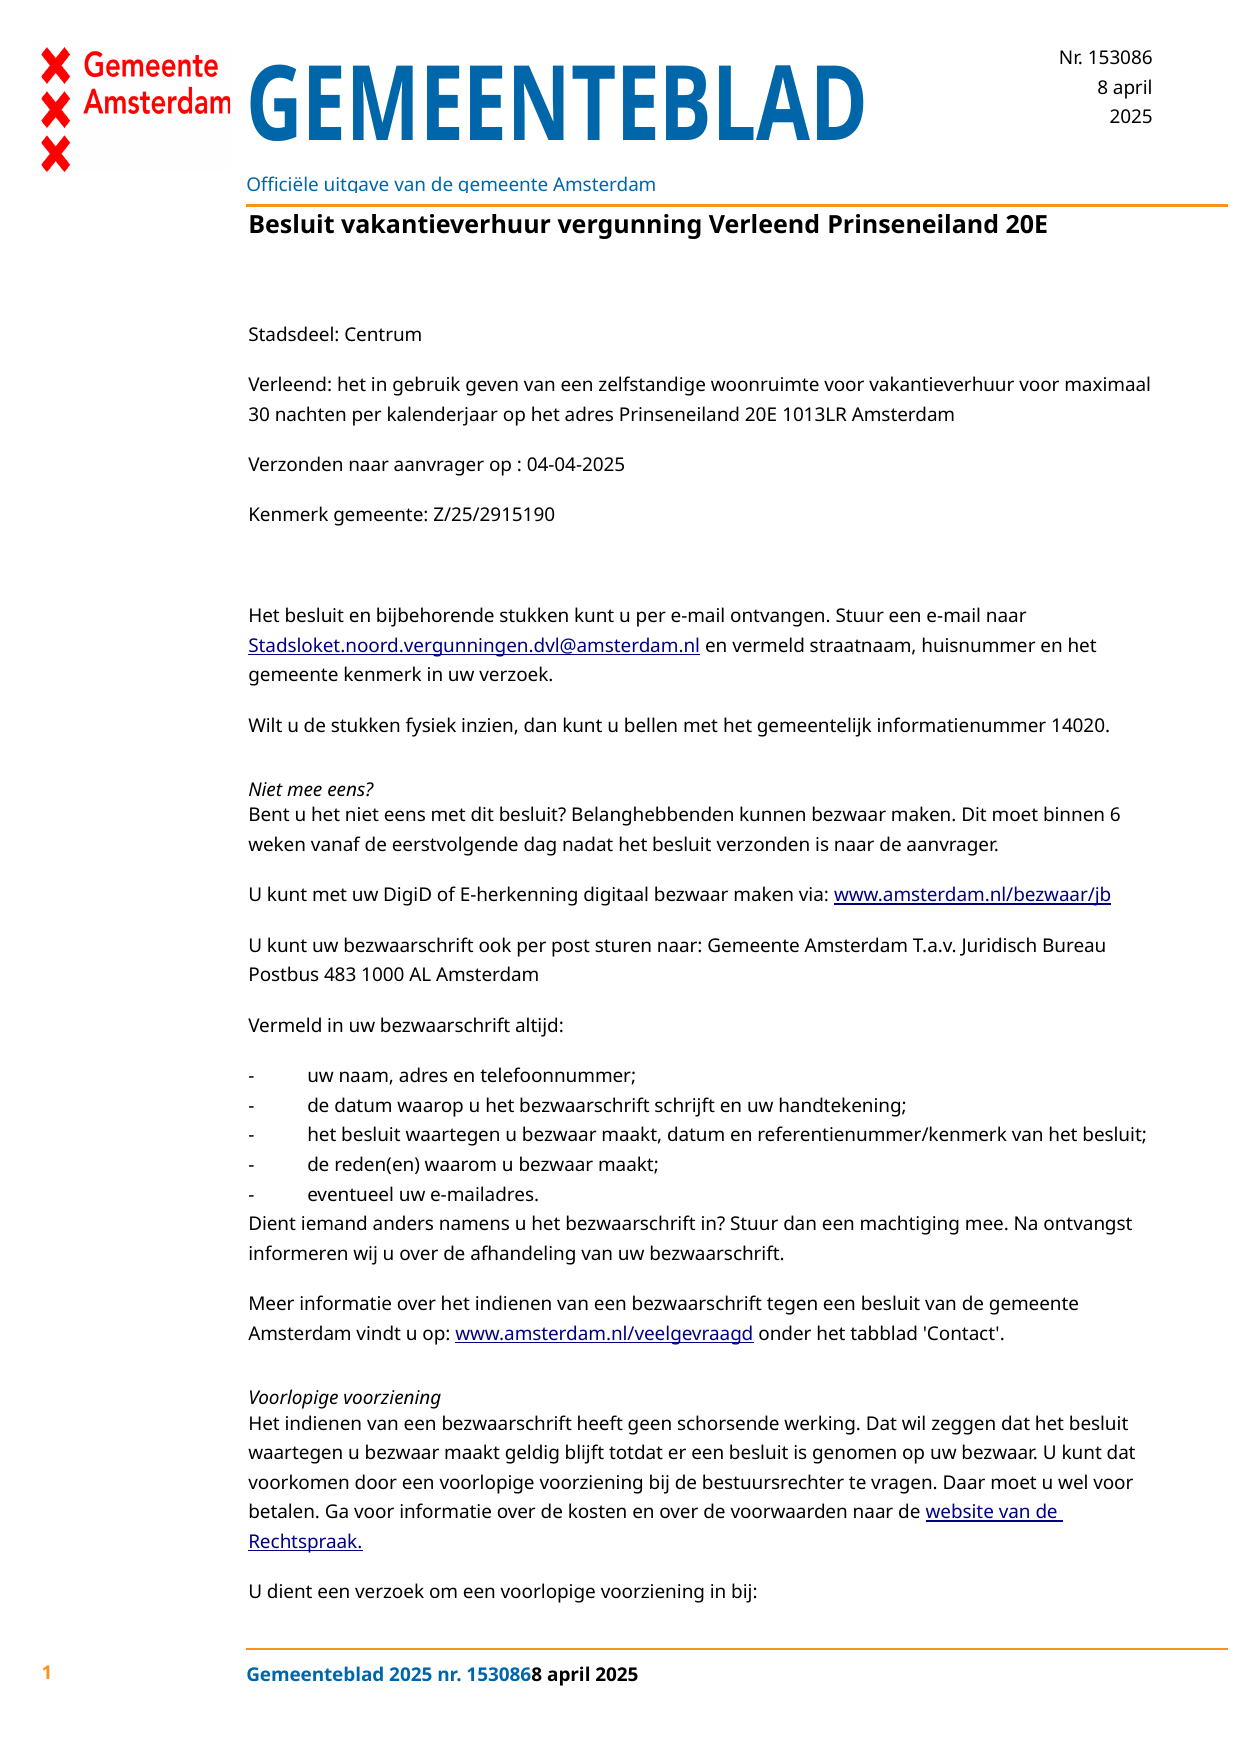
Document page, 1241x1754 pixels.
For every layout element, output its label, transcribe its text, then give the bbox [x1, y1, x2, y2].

text Niet mee eens? [248, 776, 1152, 802]
text U dient een verzoek om een voorlopige voorziening in bij: [248, 1578, 1152, 1604]
text Dient iemand anders namens u het bezwaarschrift in? Stuur dan een machtiging mee. Na ontvangst informeren wij u over de afhandeling van uw bezwaarschrift. [248, 1210, 1152, 1266]
list eventueel uw e-mailadres. [248, 1181, 1152, 1207]
picture [41, 47, 231, 172]
text Stadsdeel: Centrum [248, 321, 1152, 346]
list het besluit waartegen u bezwaar maakt, datum en referentienummer/kenmerk van het besluit; [248, 1122, 1152, 1147]
text Kenmerk gemeente: Z/25/2915190 [248, 502, 1152, 527]
text Verleend: het in gebruik geven van een zelfstandige woonruimte voor vakantieverhuur voor maximaal 30 nachten per kalenderjaar op het adres Prinseneiland 20E 1013LR Amsterdam [248, 371, 1152, 426]
text Het besluit en bijbehorende stukken kunt u per e-mail ontvangen. Stuur een e-mail naar Stadsloket.noord.vergunningen.dvl@amsterdam.nl en vermeld straatnaam, huisnummer en het gemeente kenmerk in uw verzoek. [248, 602, 1152, 687]
text Voorlopige voorziening [248, 1384, 1152, 1410]
text Meer informatie over het indienen van een bezwaarschrift tegen een besluit van de gemeente Amsterdam vindt u op: www.amsterdam.nl/veelgevraagd onder het tabblad 'Contact'. [248, 1290, 1152, 1346]
text Verzonden naar aanvrager op : 04-04-2025 [248, 451, 1152, 477]
text Vermeld in uw bezwaarschrift altijd: [248, 1012, 1152, 1038]
list uw naam, adres en telefoonnummer; [248, 1062, 1152, 1088]
list de reden(en) waarom u bezwaar maakt; [248, 1151, 1152, 1177]
text U kunt uw bezwaarschrift ook per post sturen naar: Gemeente Amsterdam T.a.v. Juridisch Bureau Postbus 483 1000 AL Amsterdam [248, 932, 1152, 987]
text U kunt met uw DigiD of E-herkenning digitaal bezwaar maken via: www.amsterdam.nl/bezwaar/jb [248, 882, 1152, 907]
text Het indienen van een bezwaarschrift heeft geen schorsende werking. Dat wil zeggen dat het besluit waartegen u bezwaar maakt geldig blijft totdat er een besluit is genomen op uw bezwaar. U kunt dat voorkomen door een voorlopige voorziening bij de bestuursrechter te vragen. Daar moet u wel voor betalen. Ga voor informatie over de kosten en over de voorwaarden naar de website van de Rechtspraak. [248, 1410, 1152, 1554]
text Wilt u de stukken fysiek inzien, dan kunt u bellen met het gemeentelijk informatienummer 14020. [248, 712, 1152, 738]
text Besluit vakantieverhuur vergunning Verleend Prinseneiland 20E [248, 207, 1152, 241]
text Bent u het niet eens met dit besluit? Belanghebbenden kunnen bezwaar maken. Dit moet binnen 6 weken vanaf de eerstvolgende dag nadat het besluit verzonden is naar de aanvrager. [248, 802, 1152, 857]
list de datum waarop u het bezwaarschrift schrijft en uw handtekening; [248, 1092, 1152, 1118]
